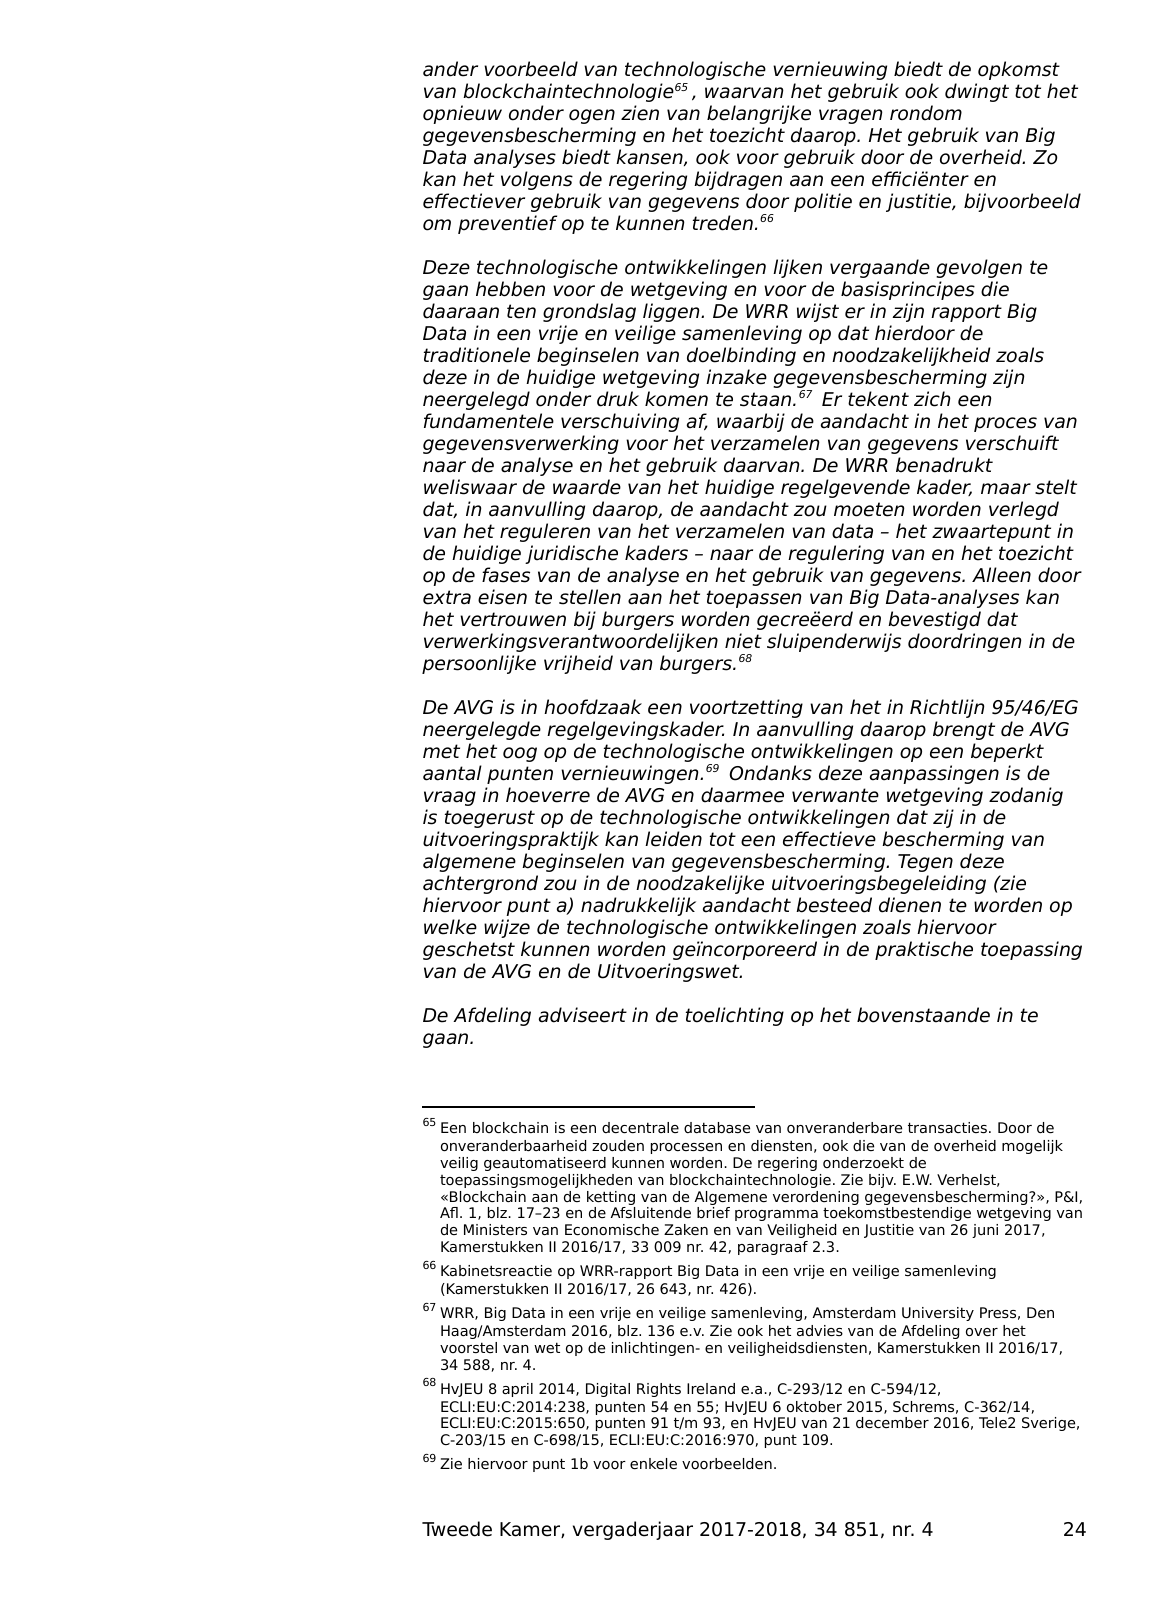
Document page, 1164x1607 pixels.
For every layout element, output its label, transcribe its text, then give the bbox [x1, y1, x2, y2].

text De Afdeling adviseert in de toelichting op het bovenstaande in te gaan. [422, 1005, 1087, 1049]
text HvJEU 8 april 2014, Digital Rights Ireland e.a., C-293/12 en C-594/12, ECLI:EU:C:2014:238, punten 54 en 55; HvJEU 6 oktober 2015, Schrems, C-362/14, ECLI:EU:C:2015:650, punten 91 t/m 93, en HvJEU van 21 december 2016, Tele2 Sverige, C-203/15 en C-698/15, ECLI:EU:C:2016:970, punt 109. [422, 1377, 1087, 1449]
text Een blockchain is een decentrale database van onveranderbare transacties. Door de onveranderbaarheid zouden processen en diensten, ook die van de overheid mogelijk veilig geautomatiseerd kunnen worden. De regering onderzoekt de toepassingsmogelijkheden van blockchaintechnologie. Zie bijv. E.W. Verhelst, «Blockchain aan de ketting van de Algemene verordening gegevensbescherming?», P&I, Afl. 1, blz. 17–23 en de Afsluitende brief programma toekomstbestendige wetgeving van de Ministers van Economische Zaken en van Veiligheid en Justitie van 26 juni 2017, Kamerstukken II 2016/17, 33 009 nr. 42, paragraaf 2.3. [422, 1116, 1087, 1256]
text De AVG is in hoofdzaak een voortzetting van het in Richtlijn 95/46/EG neergelegde regelgevingskader. In aanvulling daarop brengt de AVG met het oog op de technologische ontwikkelingen op een beperkt aantal punten vernieuwingen. Ondanks deze aanpassingen is de vraag in hoeverre de AVG en daarmee verwante wetgeving zodanig is toegerust op de technologische ontwikkelingen dat zij in de uitvoeringspraktijk kan leiden tot een effectieve bescherming van algemene beginselen van gegevensbescherming. Tegen deze achtergrond zou in de noodzakelijke uitvoeringsbegeleiding (zie hiervoor punt a) nadrukkelijk aandacht besteed dienen te worden op welke wijze de technologische ontwikkelingen zoals hiervoor geschetst kunnen worden geïncorporeerd in de praktische toepassing van de AVG en de Uitvoeringswet. [422, 697, 1087, 983]
text WRR, Big Data in een vrije en veilige samenleving, Amsterdam University Press, Den Haag/Amsterdam 2016, blz. 136 e.v. Zie ook het advies van de Afdeling over het voorstel van wet op de inlichtingen- en veiligheidsdiensten, Kamerstukken II 2016/17, 34 588, nr. 4. [422, 1301, 1087, 1374]
text Zie hiervoor punt 1b voor enkele voorbeelden. [422, 1452, 1087, 1474]
text Kabinetsreactie op WRR-rapport Big Data in een vrije en veilige samenleving (Kamerstukken II 2016/17, 26 643, nr. 426). [422, 1259, 1087, 1298]
text ander voorbeeld van technologische vernieuwing biedt de opkomst van blockchaintechnologie, waarvan het gebruik ook dwingt tot het opnieuw onder ogen zien van belangrijke vragen rondom gegevensbescherming en het toezicht daarop. Het gebruik van Big Data analyses biedt kansen, ook voor gebruik door de overheid. Zo kan het volgens de regering bijdragen aan een efficiënter en effectiever gebruik van gegevens door politie en justitie, bijvoorbeeld om preventief op te kunnen treden. [422, 59, 1087, 235]
text Deze technologische ontwikkelingen lijken vergaande gevolgen te gaan hebben voor de wetgeving en voor de basisprincipes die daaraan ten grondslag liggen. De WRR wijst er in zijn rapport Big Data in een vrije en veilige samenleving op dat hierdoor de traditionele beginselen van doelbinding en noodzakelijkheid zoals deze in de huidige wetgeving inzake gegevensbescherming zijn neergelegd onder druk komen te staan. Er tekent zich een fundamentele verschuiving af, waarbij de aandacht in het proces van gegevensverwerking voor het verzamelen van gegevens verschuift naar de analyse en het gebruik daarvan. De WRR benadrukt weliswaar de waarde van het huidige regelgevende kader, maar stelt dat, in aanvulling daarop, de aandacht zou moeten worden verlegd van het reguleren van het verzamelen van data – het zwaartepunt in de huidige juridische kaders – naar de regulering van en het toezicht op de fases van de analyse en het gebruik van gegevens. Alleen door extra eisen te stellen aan het toepassen van Big Data-analyses kan het vertrouwen bij burgers worden gecreëerd en bevestigd dat verwerkingsverantwoordelijken niet sluipenderwijs doordringen in de persoonlijke vrijheid van burgers. [422, 257, 1087, 675]
